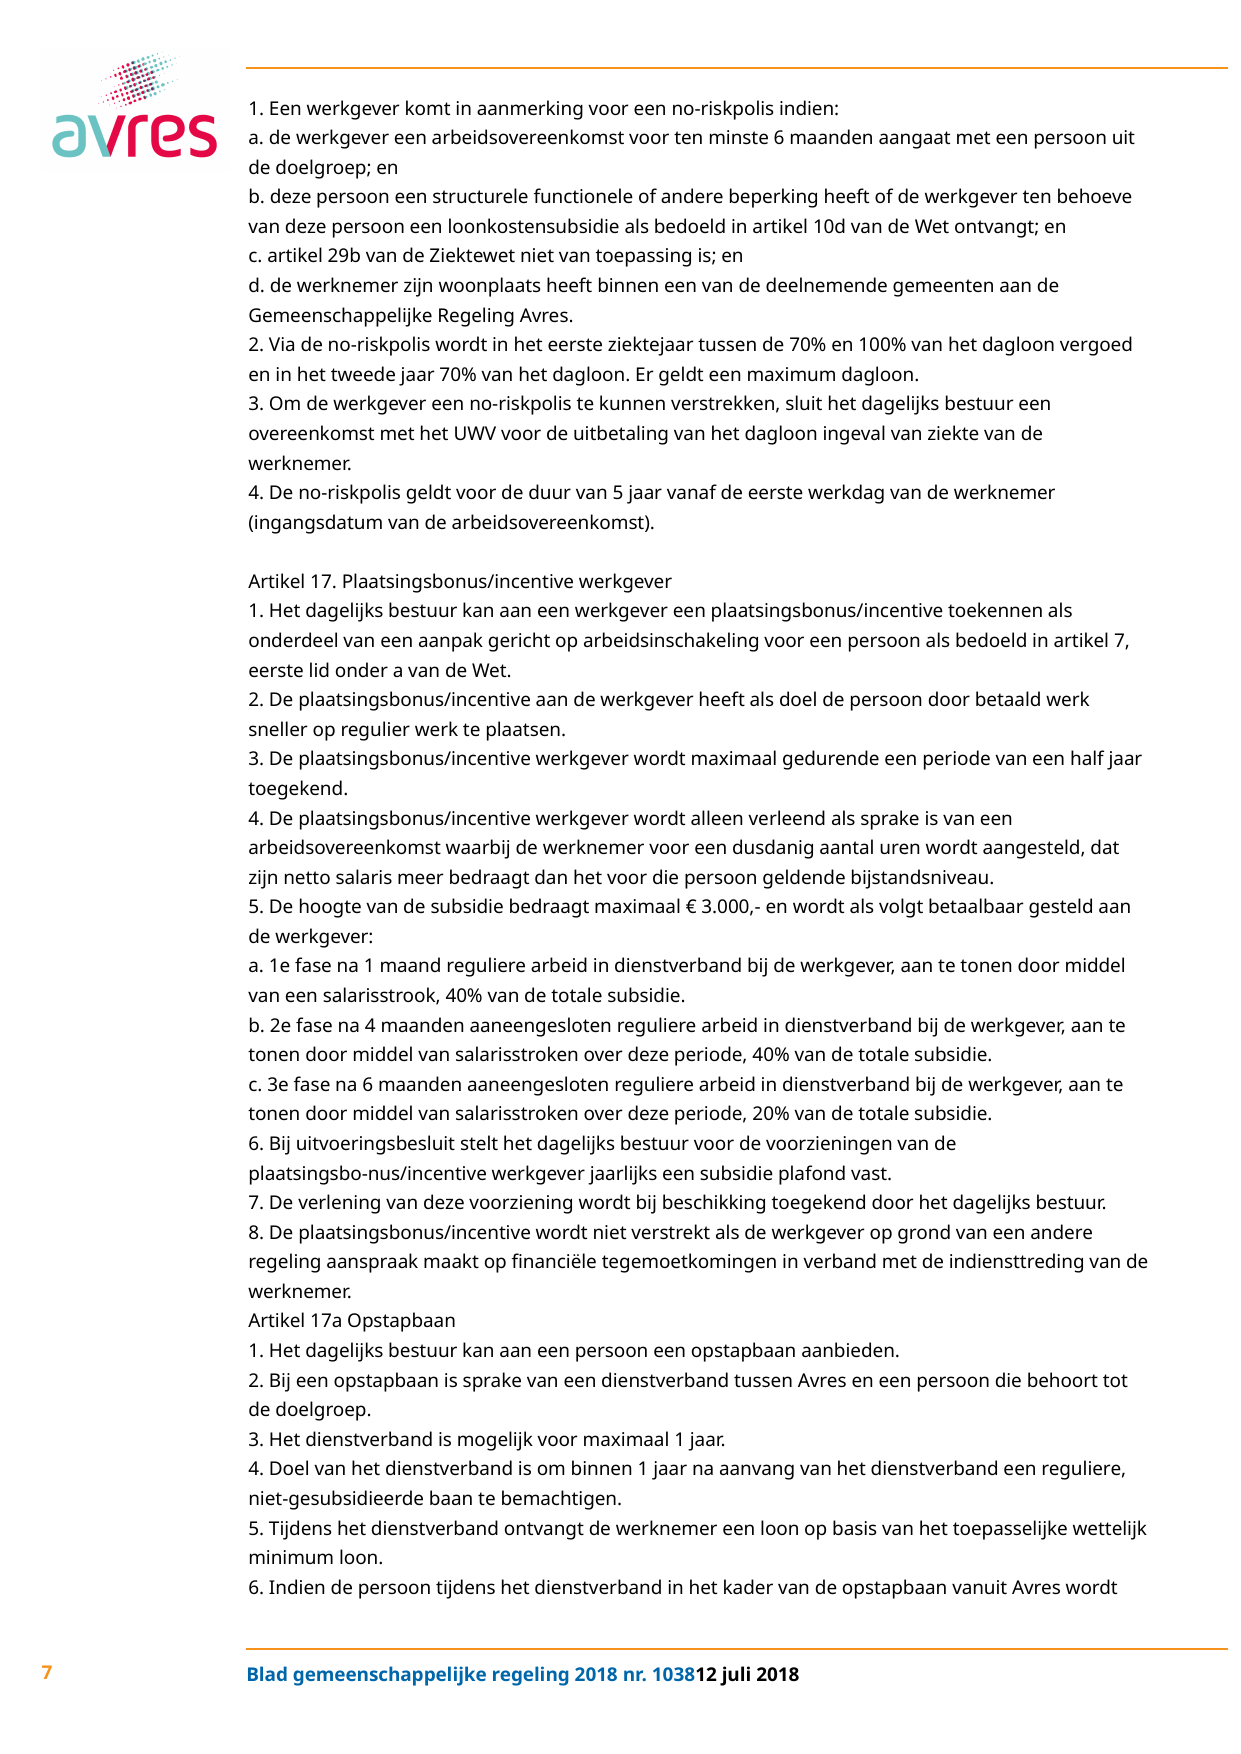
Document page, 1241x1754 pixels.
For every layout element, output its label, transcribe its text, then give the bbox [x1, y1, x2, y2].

text 1. Een werkgever komt in aanmerking voor een no-riskpolis indien: [248, 95, 1152, 121]
text 3. Het dienstverband is mogelijk voor maximaal 1 jaar. [248, 1426, 1152, 1452]
text Artikel 17a Opstapbaan [248, 1308, 1152, 1333]
text c. artikel 29b van de Ziektewet niet van toepassing is; en [248, 243, 1152, 268]
text a. de werkgever een arbeidsovereenkomst voor ten minste 6 maanden aangaat met een persoon uit de doelgroep; en [248, 124, 1152, 180]
text 2. De plaatsingsbonus/incentive aan de werkgever heeft als doel de persoon door betaald werk sneller op regulier werk te plaatsen. [248, 686, 1152, 742]
text a. 1e fase na 1 maand reguliere arbeid in dienstverband bij de werkgever, aan te tonen door middel van een salarisstrook, 40% van de totale subsidie. [248, 953, 1152, 1008]
text 7. De verlening van deze voorziening wordt bij beschikking toegekend door het dagelijks bestuur. [248, 1189, 1152, 1215]
text 2. Bij een opstapbaan is sprake van een dienstverband tussen Avres en een persoon die behoort tot de doelgroep. [248, 1367, 1152, 1422]
text d. de werknemer zijn woonplaats heeft binnen een van de deelnemende gemeenten aan de Gemeenschappelijke Regeling Avres. [248, 272, 1152, 328]
text 5. De hoogte van de subsidie bedraagt maximaal € 3.000,- en wordt als volgt betaalbaar gesteld aan de werkgever: [248, 893, 1152, 949]
text 4. De plaatsingsbonus/incentive werkgever wordt alleen verleend als sprake is van een arbeidsovereenkomst waarbij de werknemer voor een dusdanig aantal uren wordt aangesteld, dat zijn netto salaris meer bedraagt dan het voor die persoon geldende bijstandsniveau. [248, 805, 1152, 890]
text 1. Het dagelijks bestuur kan aan een persoon een opstapbaan aanbieden. [248, 1337, 1152, 1363]
text 3. De plaatsingsbonus/incentive werkgever wordt maximaal gedurende een periode van een half jaar toegekend. [248, 746, 1152, 801]
text 8. De plaatsingsbonus/incentive wordt niet verstrekt als de werkgever op grond van een andere regeling aanspraak maakt op financiële tegemoetkomingen in verband met de indiensttreding van de werknemer. [248, 1219, 1152, 1304]
text 3. Om de werkgever een no-riskpolis te kunnen verstrekken, sluit het dagelijks bestuur een overeenkomst met het UWV voor de uitbetaling van het dagloon ingeval van ziekte van de werknemer. [248, 391, 1152, 476]
text c. 3e fase na 6 maanden aaneengesloten reguliere arbeid in dienstverband bij de werkgever, aan te tonen door middel van salarisstroken over deze periode, 20% van de totale subsidie. [248, 1071, 1152, 1126]
text 6. Bij uitvoeringsbesluit stelt het dagelijks bestuur voor de voorzieningen van de plaatsingsbo-nus/incentive werkgever jaarlijks een subsidie plafond vast. [248, 1130, 1152, 1186]
text b. 2e fase na 4 maanden aaneengesloten reguliere arbeid in dienstverband bij de werkgever, aan te tonen door middel van salarisstroken over deze periode, 40% van de totale subsidie. [248, 1012, 1152, 1067]
picture [41, 47, 231, 172]
text 4. De no-riskpolis geldt voor de duur van 5 jaar vanaf de eerste werkdag van de werknemer (ingangsdatum van de arbeidsovereenkomst). [248, 479, 1152, 535]
text 1. Het dagelijks bestuur kan aan een werkgever een plaatsingsbonus/incentive toekennen als onderdeel van een aanpak gericht op arbeidsinschakeling voor een persoon als bedoeld in artikel 7, eerste lid onder a van de Wet. [248, 598, 1152, 683]
text b. deze persoon een structurele functionele of andere beperking heeft of de werkgever ten behoeve van deze persoon een loonkostensubsidie als bedoeld in artikel 10d van de Wet ontvangt; en [248, 183, 1152, 239]
text 5. Tijdens het dienstverband ontvangt de werknemer een loon op basis van het toepasselijke wettelijk minimum loon. [248, 1515, 1152, 1570]
text Artikel 17. Plaatsingsbonus/incentive werkgever [248, 568, 1152, 594]
text 6. Indien de persoon tijdens het dienstverband in het kader van de opstapbaan vanuit Avres wordt [248, 1574, 1152, 1600]
text 2. Via de no-riskpolis wordt in het eerste ziektejaar tussen de 70% en 100% van het dagloon vergoed en in het tweede jaar 70% van het dagloon. Er geldt een maximum dagloon. [248, 331, 1152, 387]
text 4. Doel van het dienstverband is om binnen 1 jaar na aanvang van het dienstverband een reguliere, niet-gesubsidieerde baan te bemachtigen. [248, 1456, 1152, 1511]
